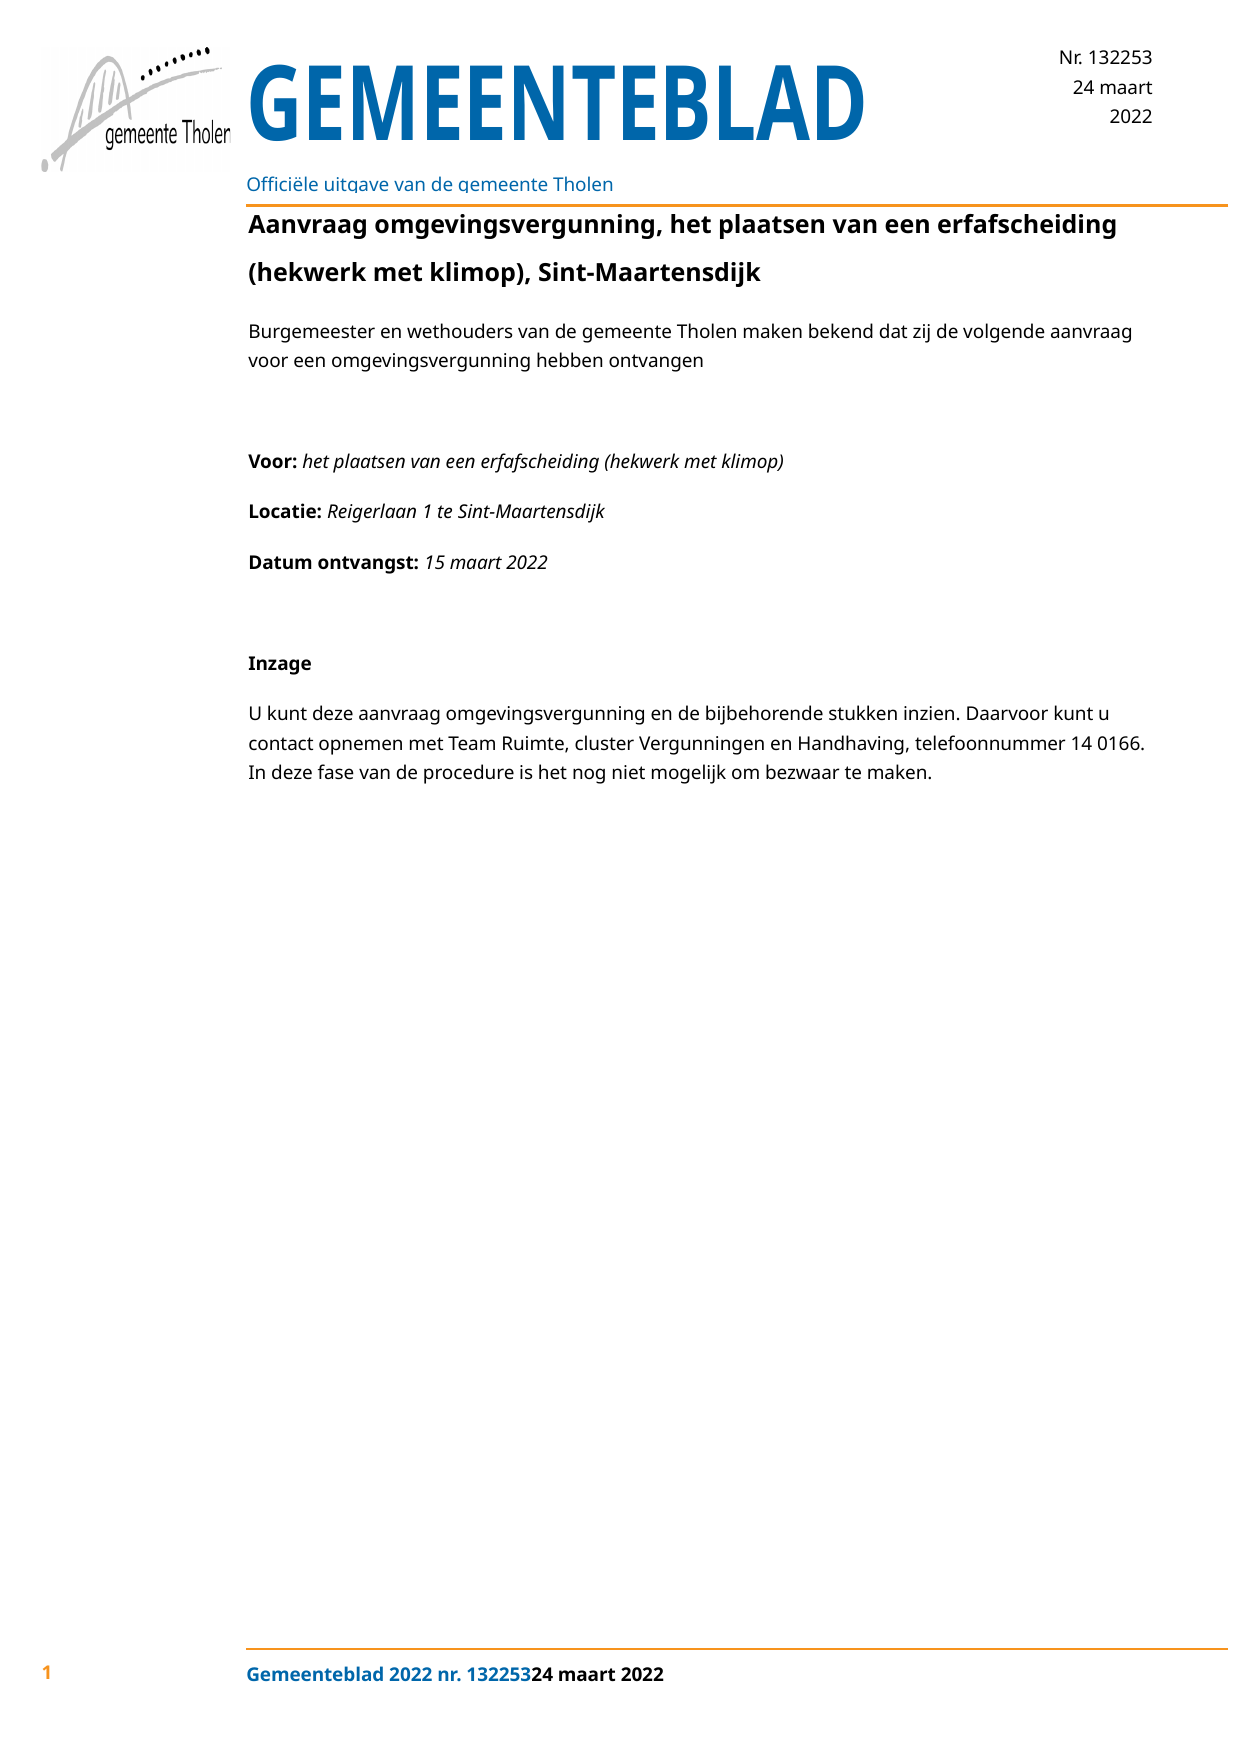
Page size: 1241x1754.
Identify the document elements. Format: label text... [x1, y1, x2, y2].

picture [41, 47, 231, 172]
text Aanvraag omgevingsvergunning, het plaatsen van een erfafscheiding (hekwerk met klimop), Sint-Maartensdijk [248, 207, 1152, 288]
text Locatie: Reigerlaan 1 te Sint-Maartensdijk [248, 499, 1152, 524]
text Datum ontvangst: 15 maart 2022 [248, 549, 1152, 575]
text Burgemeester en wethouders van de gemeente Tholen maken bekend dat zij de volgende aanvraag voor een omgevingsvergunning hebben ontvangen [248, 318, 1152, 373]
text Inzage [248, 650, 1152, 676]
text Voor: het plaatsen van een erfafscheiding (hekwerk met klimop) [248, 448, 1152, 474]
text U kunt deze aanvraag omgevingsvergunning en de bijbehorende stukken inzien. Daarvoor kunt u contact opnemen met Team Ruimte, cluster Vergunningen en Handhaving, telefoonnummer 14 0166. In deze fase van de procedure is het nog niet mogelijk om bezwaar te maken. [248, 700, 1152, 785]
